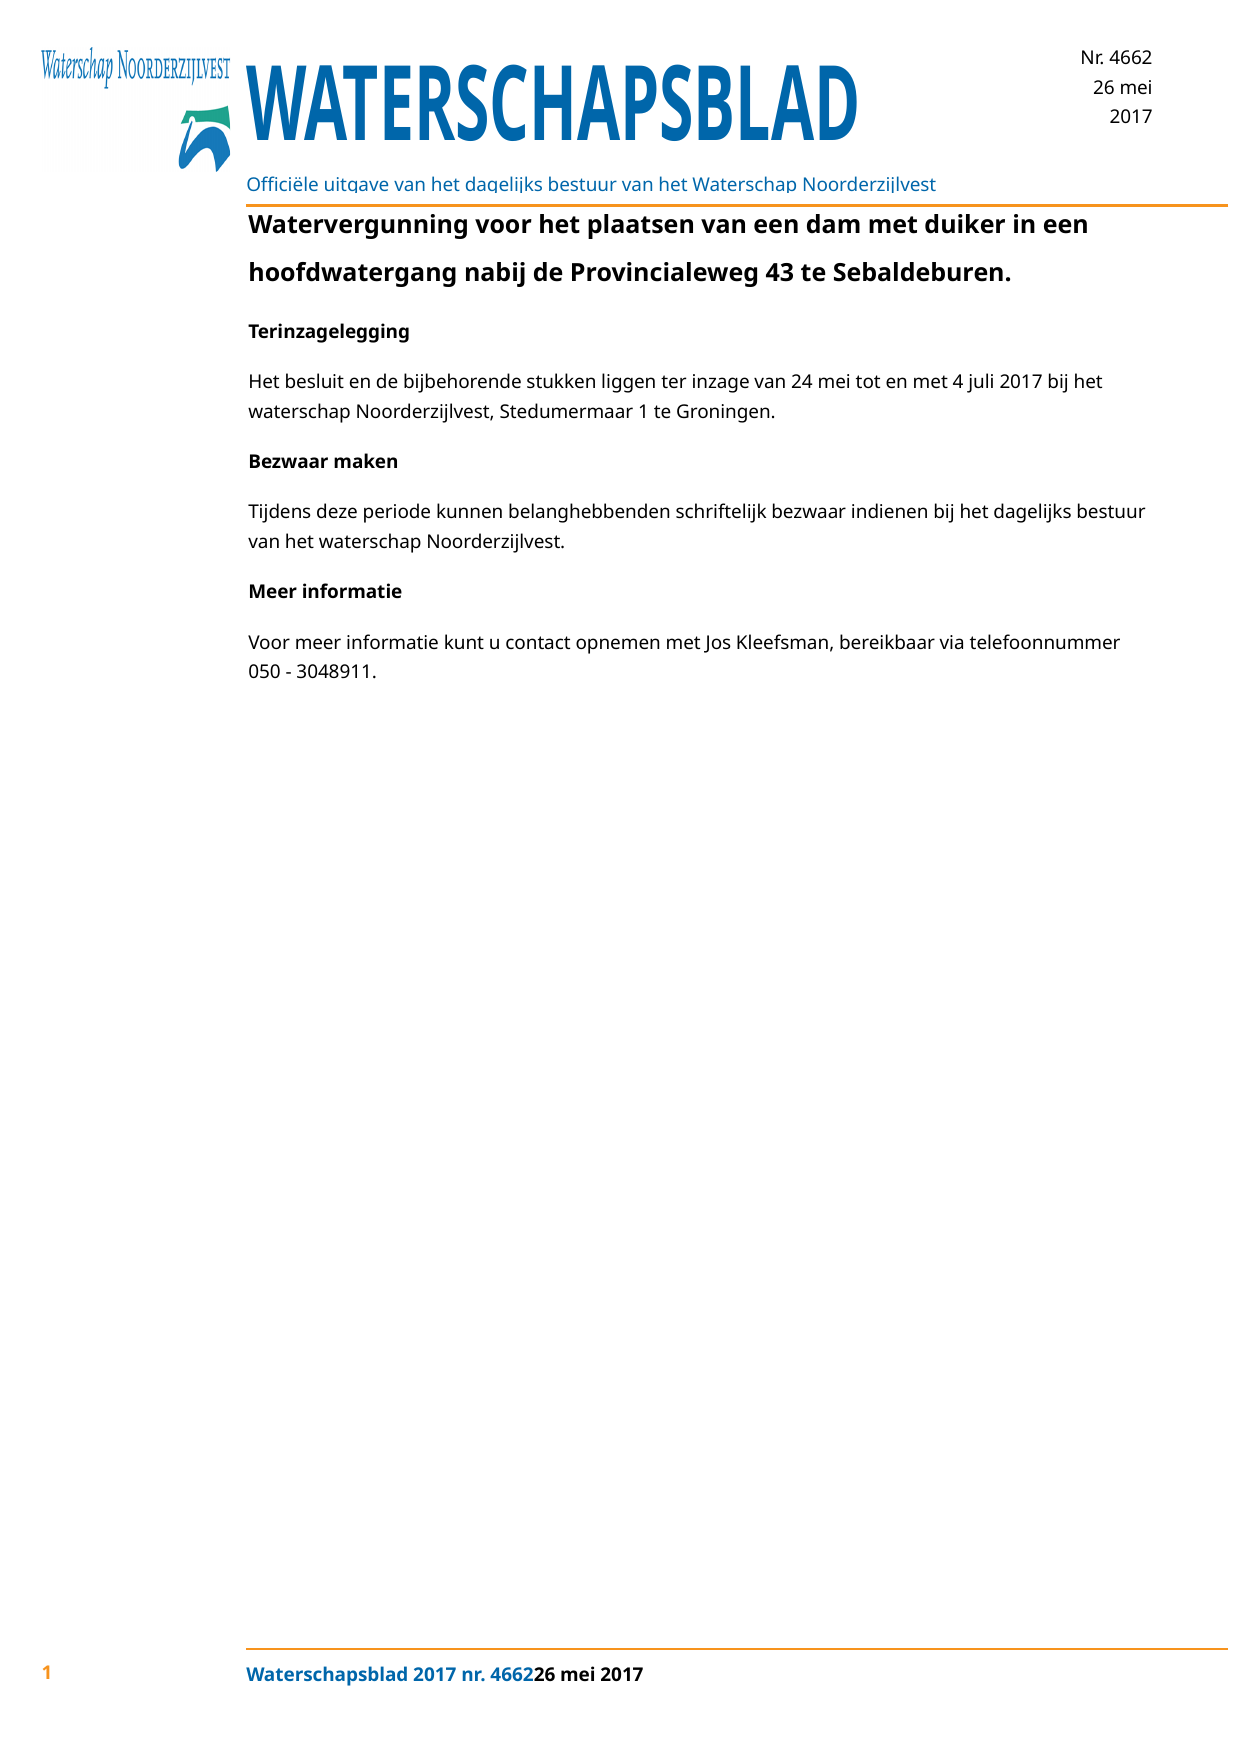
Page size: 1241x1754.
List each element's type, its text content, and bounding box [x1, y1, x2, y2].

text Watervergunning voor het plaatsen van een dam met duiker in een hoofdwatergang nabij de Provincialeweg 43 te Sebaldeburen. [248, 207, 1152, 288]
text Voor meer informatie kunt u contact opnemen met Jos Kleefsman, bereikbaar via telefoonnummer 050 - 3048911. [248, 629, 1152, 684]
picture [41, 47, 231, 172]
text Bezwaar maken [248, 448, 1152, 474]
text Terinzagelegging [248, 318, 1152, 344]
text Het besluit en de bijbehorende stukken liggen ter inzage van 24 mei tot en met 4 juli 2017 bij het waterschap Noorderzijlvest, Stedumermaar 1 te Groningen. [248, 368, 1152, 424]
text Meer informatie [248, 579, 1152, 604]
text Tijdens deze periode kunnen belanghebbenden schriftelijk bezwaar indienen bij het dagelijks bestuur van het waterschap Noorderzijlvest. [248, 499, 1152, 554]
